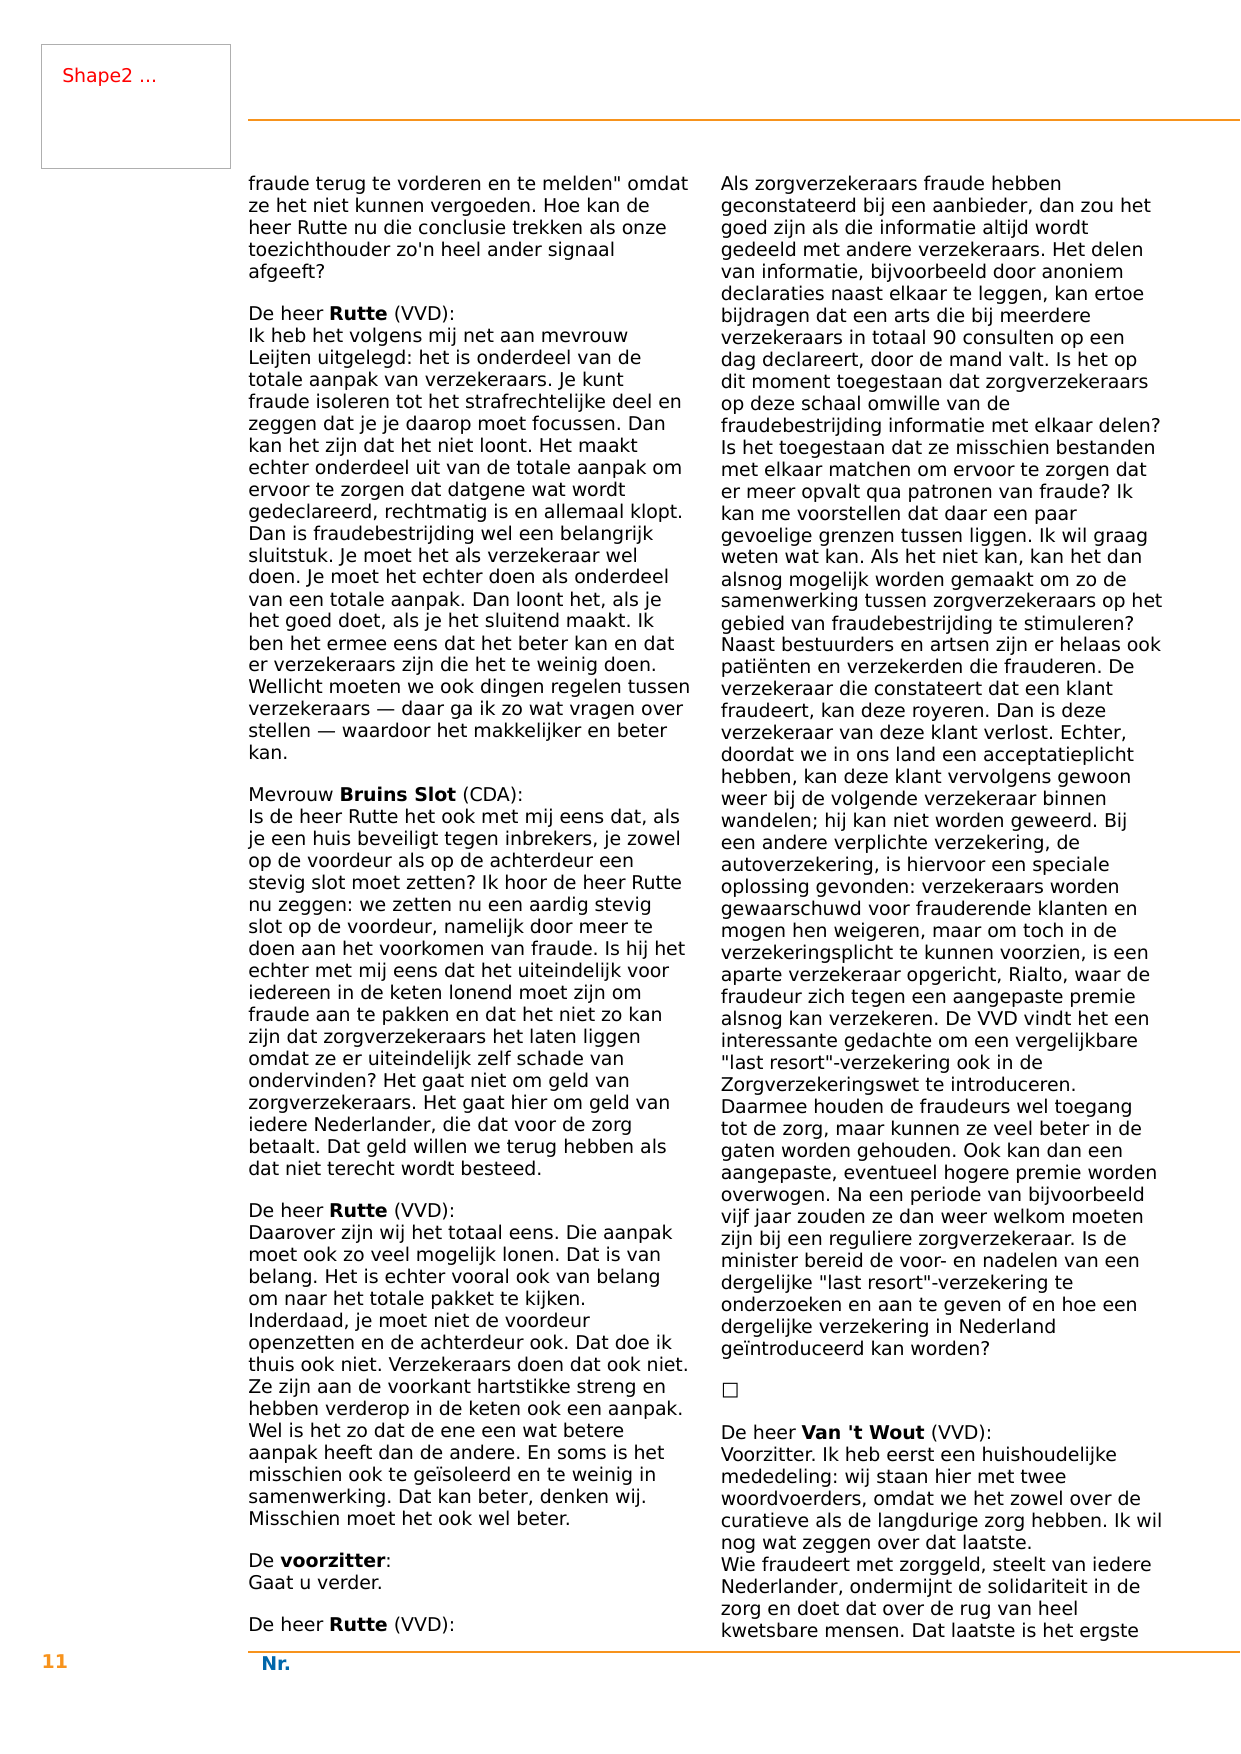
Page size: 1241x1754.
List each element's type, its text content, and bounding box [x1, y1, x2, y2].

text De heer Rutte (VVD): [248, 1613, 691, 1636]
text Daarover zijn wij het totaal eens. Die aanpak moet ook zo veel mogelijk lonen. Dat is van belang. Het is echter vooral ook van belang om naar het totale pakket te kijken. Inderdaad, je moet niet de voordeur openzetten en de achterdeur ook. Dat doe ik thuis ook niet. Verzekeraars doen dat ook niet. Ze zijn aan de voorkant hartstikke streng en hebben verderop in de keten ook een aanpak. Wel is het zo dat de ene een wat betere aanpak heeft dan de andere. En soms is het misschien ook te geïsoleerd en te weinig in samenwerking. Dat kan beter, denken wij. Misschien moet het ook wel beter. [248, 1222, 691, 1529]
text Naast bestuurders en artsen zijn er helaas ook patiënten en verzekerden die frauderen. De verzekeraar die constateert dat een klant fraudeert, kan deze royeren. Dan is deze verzekeraar van deze klant verlost. Echter, doordat we in ons land een acceptatieplicht hebben, kan deze klant vervolgens gewoon weer bij de volgende verzekeraar binnen wandelen; hij kan niet worden geweerd. Bij een andere verplichte verzekering, de autoverzekering, is hiervoor een speciale oplossing gevonden: verzekeraars worden gewaarschuwd voor frauderende klanten en mogen hen weigeren, maar om toch in de verzekeringsplicht te kunnen voorzien, is een aparte verzekeraar opgericht, Rialto, waar de fraudeur zich tegen een aangepaste premie alsnog kan verzekeren. De VVD vindt het een interessante gedachte om een vergelijkbare "last resort"-verzekering ook in de Zorgverzekeringswet te introduceren. Daarmee houden de fraudeurs wel toegang tot de zorg, maar kunnen ze veel beter in de gaten worden gehouden. Ook kan dan een aangepaste, eventueel hogere premie worden overwogen. Na een periode van bijvoorbeeld vijf jaar zouden ze dan weer welkom moeten zijn bij een reguliere zorgverzekeraar. Is de minister bereid de voor- en nadelen van een dergelijke "last resort"-verzekering te onderzoeken en aan te geven of en hoe een dergelijke verzekering in Nederland geïntroduceerd kan worden? [721, 634, 1163, 1360]
text De voorzitter: [248, 1549, 691, 1572]
text Als zorgverzekeraars fraude hebben geconstateerd bij een aanbieder, dan zou het goed zijn als die informatie altijd wordt gedeeld met andere verzekeraars. Het delen van informatie, bijvoorbeeld door anoniem declaraties naast elkaar te leggen, kan ertoe bijdragen dat een arts die bij meerdere verzekeraars in totaal 90 consulten op een dag declareert, door de mand valt. Is het op dit moment toegestaan dat zorgverzekeraars op deze schaal omwille van de fraudebestrijding informatie met elkaar delen? Is het toegestaan dat ze misschien bestanden met elkaar matchen om ervoor te zorgen dat er meer opvalt qua patronen van fraude? Ik kan me voorstellen dat daar een paar gevoelige grenzen tussen liggen. Ik wil graag weten wat kan. Als het niet kan, kan het dan alsnog mogelijk worden gemaakt om zo de samenwerking tussen zorgverzekeraars op het gebied van fraudebestrijding te stimuleren? [721, 173, 1163, 634]
text Voorzitter. Ik heb eerst een huishoudelijke mededeling: wij staan hier met twee woordvoerders, omdat we het zowel over de curatieve als de langdurige zorg hebben. Ik wil nog wat zeggen over dat laatste. [721, 1444, 1163, 1553]
text ⬜ [721, 1380, 1163, 1402]
text Mevrouw Bruins Slot (CDA): [248, 784, 691, 806]
text De heer Rutte (VVD): [248, 1200, 691, 1222]
text Is de heer Rutte het ook met mij eens dat, als je een huis beveiligt tegen inbrekers, je zowel op de voordeur als op de achterdeur een stevig slot moet zetten? Ik hoor de heer Rutte nu zeggen: we zetten nu een aardig stevig slot op de voordeur, namelijk door meer te doen aan het voorkomen van fraude. Is hij het echter met mij eens dat het uiteindelijk voor iedereen in de keten lonend moet zijn om fraude aan te pakken en dat het niet zo kan zijn dat zorgverzekeraars het laten liggen omdat ze er uiteindelijk zelf schade van ondervinden? Het gaat niet om geld van zorgverzekeraars. Het gaat hier om geld van iedere Nederlander, die dat voor de zorg betaalt. Dat geld willen we terug hebben als dat niet terecht wordt besteed. [248, 806, 691, 1180]
text Gaat u verder. [248, 1572, 691, 1593]
text Ik heb het volgens mij net aan mevrouw Leijten uitgelegd: het is onderdeel van de totale aanpak van verzekeraars. Je kunt fraude isoleren tot het strafrechtelijke deel en zeggen dat je je daarop moet focussen. Dan kan het zijn dat het niet loont. Het maakt echter onderdeel uit van de totale aanpak om ervoor te zorgen dat datgene wat wordt gedeclareerd, rechtmatig is en allemaal klopt. Dan is fraudebestrijding wel een belangrijk sluitstuk. Je moet het als verzekeraar wel doen. Je moet het echter doen als onderdeel van een totale aanpak. Dan loont het, als je het goed doet, als je het sluitend maakt. Ik ben het ermee eens dat het beter kan en dat er verzekeraars zijn die het te weinig doen. Wellicht moeten we ook dingen regelen tussen verzekeraars — daar ga ik zo wat vragen over stellen — waardoor het makkelijker en beter kan. [248, 325, 691, 764]
text fraude terug te vorderen en te melden" omdat ze het niet kunnen vergoeden. Hoe kan de heer Rutte nu die conclusie trekken als onze toezichthouder zo'n heel ander signaal afgeeft? [248, 173, 691, 283]
text Wie fraudeert met zorggeld, steelt van iedere Nederlander, ondermijnt de solidariteit in de zorg en doet dat over de rug van heel kwetsbare mensen. Dat laatste is het ergste [721, 1553, 1163, 1641]
text De heer Van 't Wout (VVD): [721, 1422, 1163, 1444]
text De heer Rutte (VVD): [248, 303, 691, 325]
